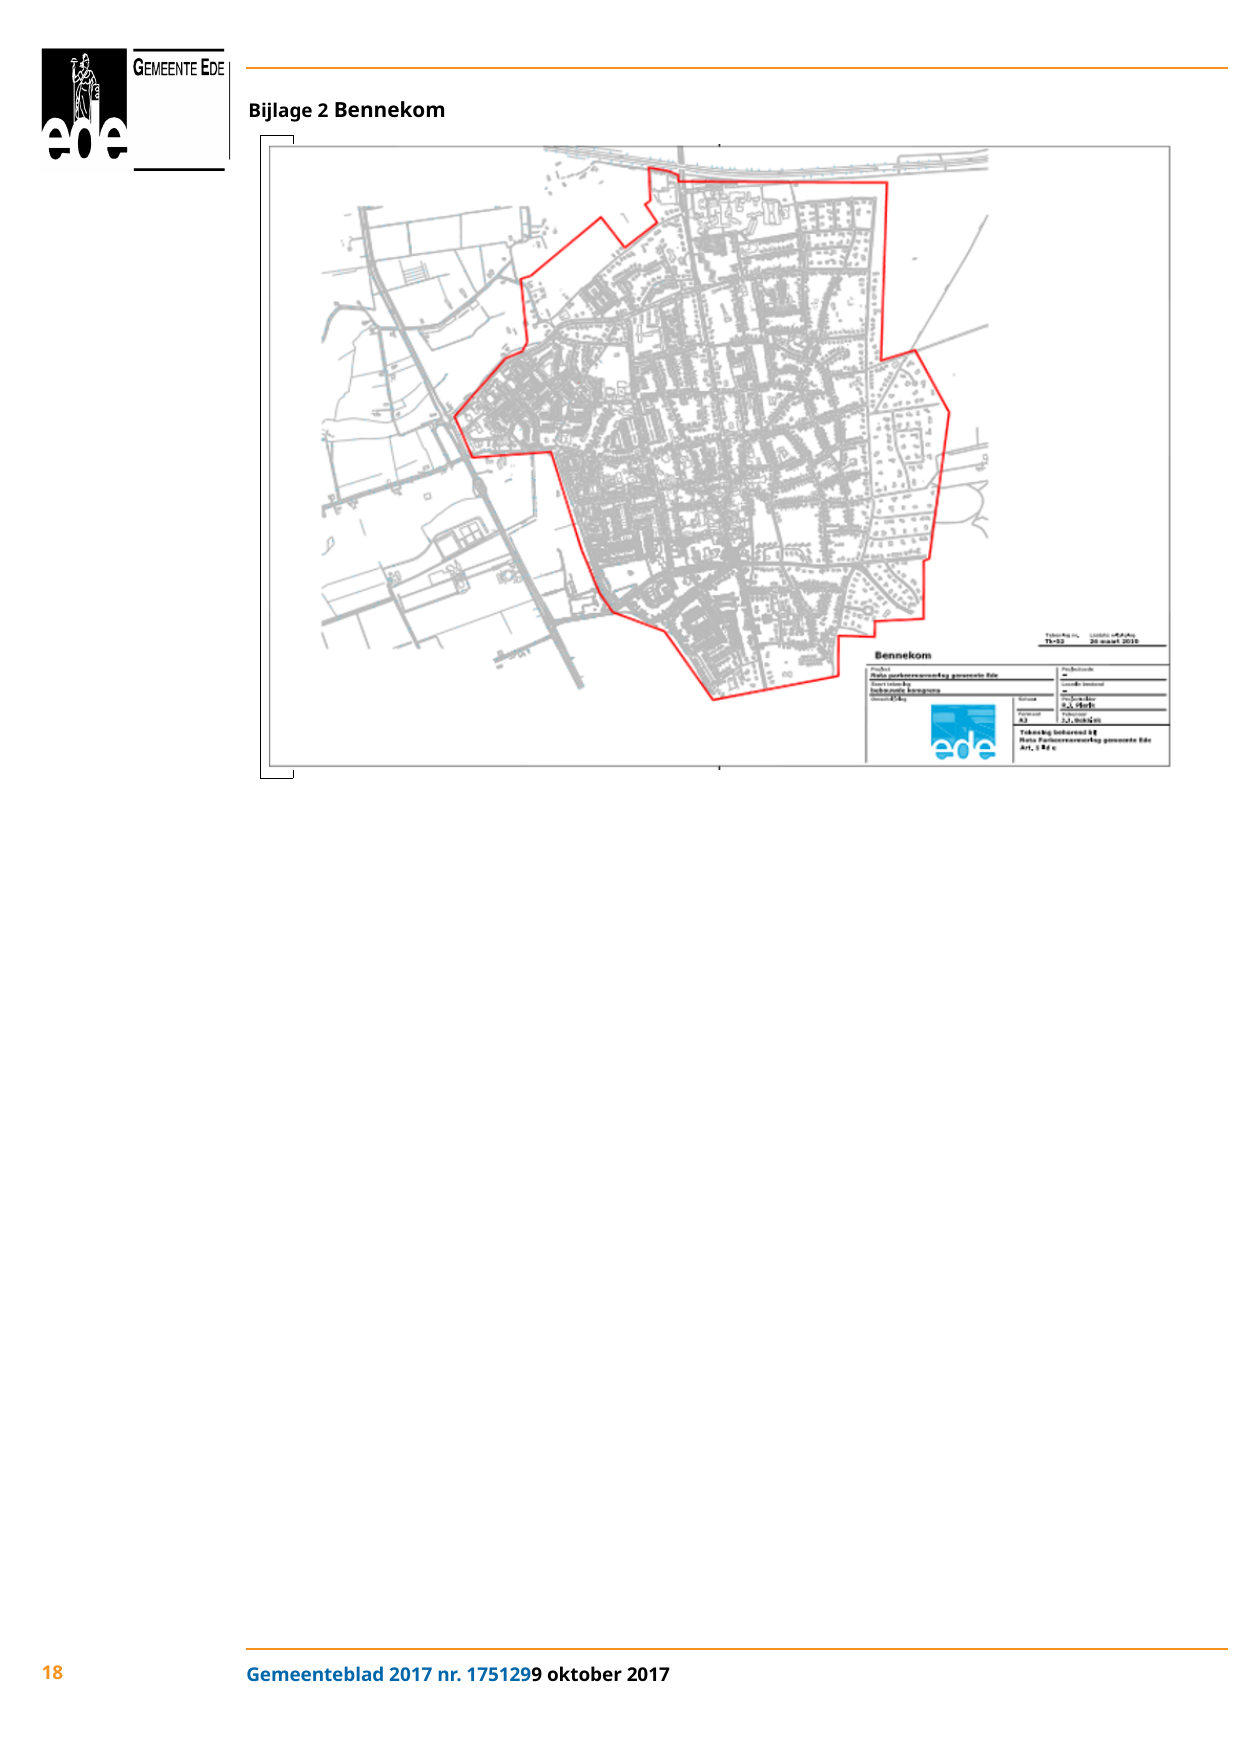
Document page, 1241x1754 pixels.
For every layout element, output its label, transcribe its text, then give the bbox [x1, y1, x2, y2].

picture [41, 47, 231, 172]
text Bijlage 2 Bennekom [248, 95, 1152, 123]
picture [268, 144, 1173, 770]
